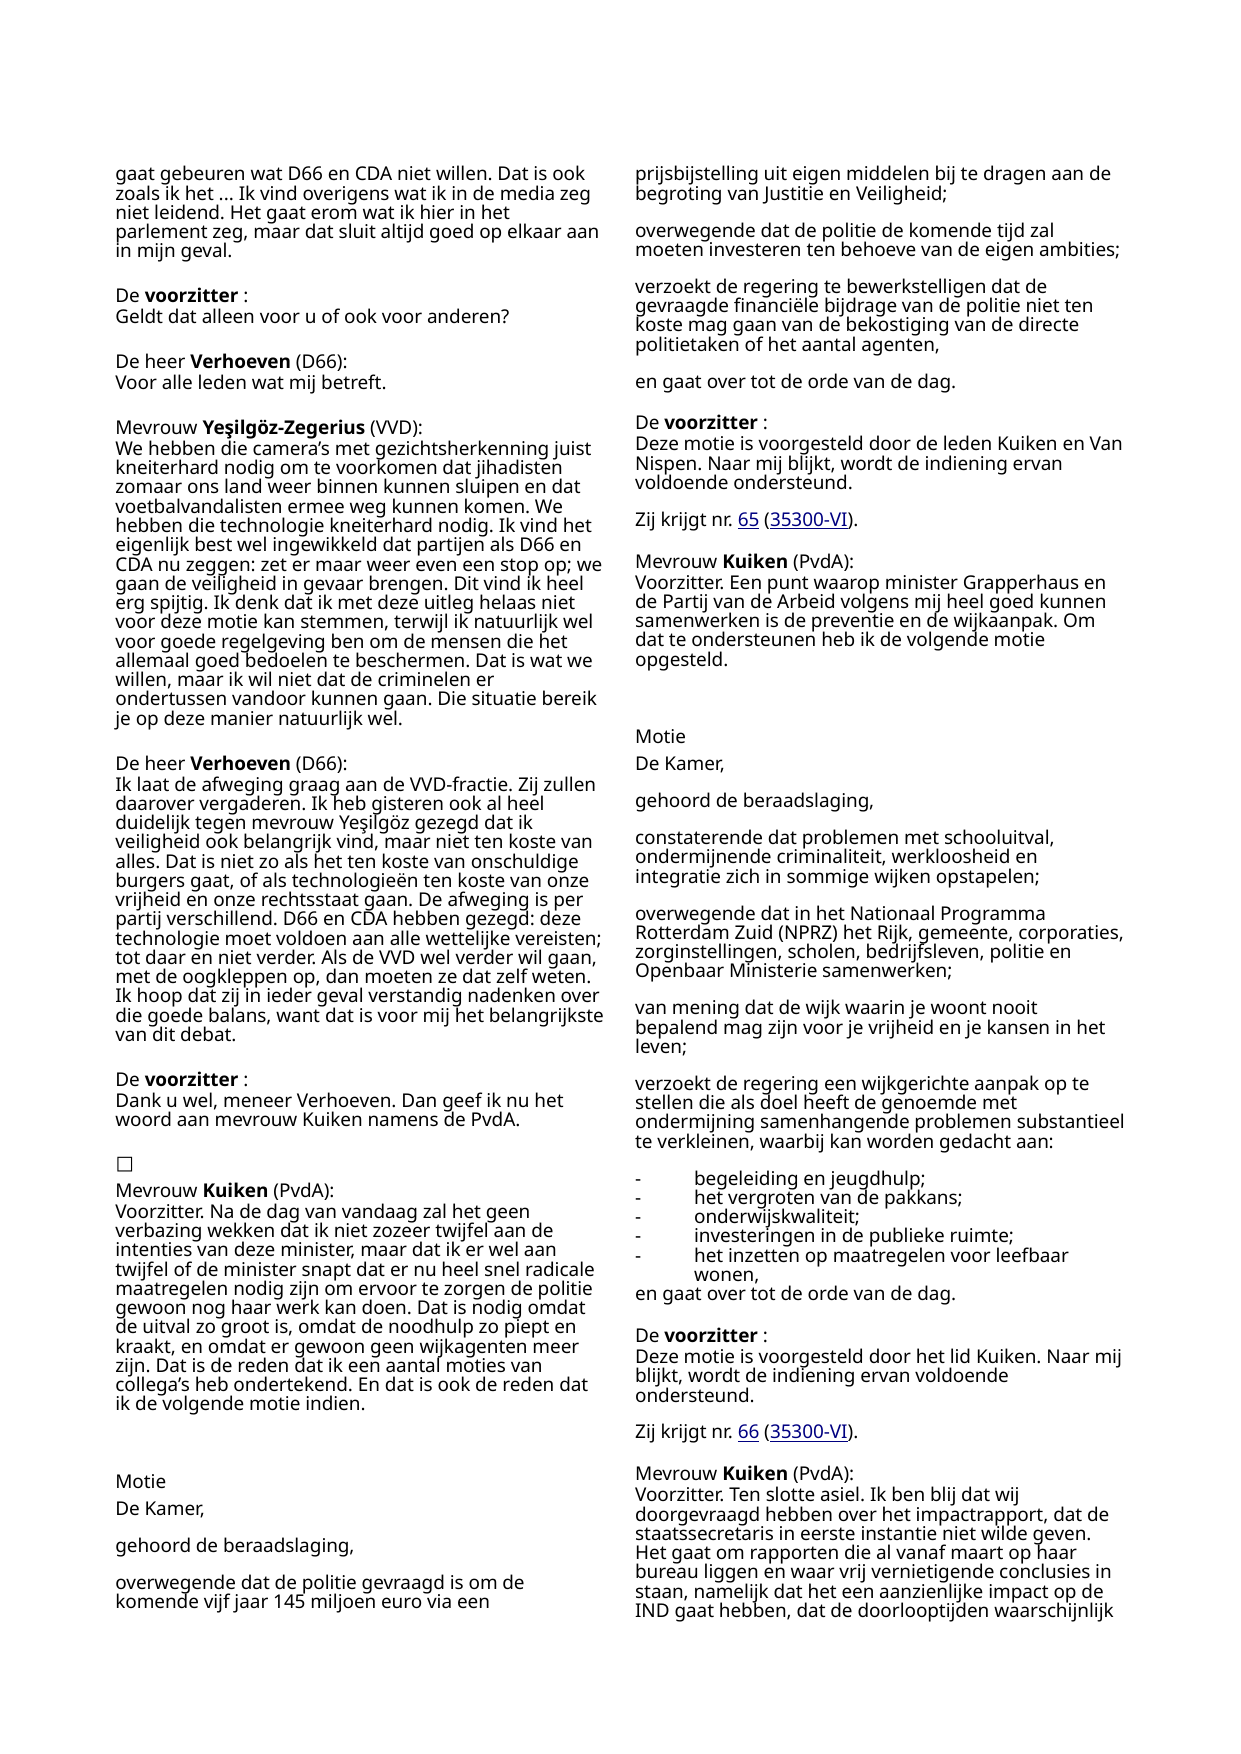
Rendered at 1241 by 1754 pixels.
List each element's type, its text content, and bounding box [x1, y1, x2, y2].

list begeleiding en jeugdhulp; [635, 1170, 1125, 1189]
text van mening dat de wijk waarin je woont nooit bepalend mag zijn voor je vrijheid en je kansen in het leven; [635, 999, 1125, 1057]
text en gaat over tot de orde van de dag. [635, 373, 1125, 392]
text We hebben die camera’s met gezichtsherkenning juist kneiterhard nodig om te voorkomen dat jihadisten zomaar ons land weer binnen kunnen sluipen en dat voetbalvandalisten ermee weg kunnen komen. We hebben die technologie kneiterhard nodig. Ik vind het eigenlijk best wel ingewikkeld dat partijen als D66 en CDA nu zeggen: zet er maar weer even een stop op; we gaan de veiligheid in gevaar brengen. Dit vind ik heel erg spijtig. Ik denk dat ik met deze uitleg helaas niet voor deze motie kan stemmen, terwijl ik natuurlijk wel voor goede regelgeving ben om de mensen die het allemaal goed bedoelen te beschermen. Dat is wat we willen, maar ik wil niet dat de criminelen er ondertussen vandoor kunnen gaan. Die situatie bereik je op deze manier natuurlijk wel. [115, 440, 605, 729]
text verzoekt de regering een wijkgerichte aanpak op te stellen die als doel heeft de genoemde met ondermijning samenhangende problemen substantieel te verkleinen, waarbij kan worden gedacht aan: [635, 1075, 1125, 1152]
text Voorzitter. Een punt waarop minister Grapperhaus en de Partij van de Arbeid volgens mij heel goed kunnen samenwerken is de preventie en de wijkaanpak. Om dat te ondersteunen heb ik de volgende motie opgesteld. [635, 574, 1125, 670]
text De heer Verhoeven (D66): [115, 750, 605, 776]
text Zij krijgt nr. 65 (35300-VI). [635, 511, 1125, 530]
list het vergroten van de pakkans; [635, 1189, 1125, 1208]
text Mevrouw Kuiken (PvdA): [115, 1177, 605, 1203]
text Motie [635, 723, 1125, 749]
text Deze motie is voorgesteld door het lid Kuiken. Naar mij blijkt, wordt de indiening ervan voldoende ondersteund. [635, 1348, 1125, 1406]
text Zij krijgt nr. 66 (35300-VI). [635, 1423, 1125, 1443]
text gaat gebeuren wat D66 en CDA niet willen. Dat is ook zoals ik het ... Ik vind overigens wat ik in de media zeg niet leidend. Het gaat erom wat ik hier in het parlement zeg, maar dat sluit altijd goed op elkaar aan in mijn geval. [115, 165, 605, 262]
text prijsbijstelling uit eigen middelen bij te dragen aan de begroting van Justitie en Veiligheid; [635, 165, 1125, 204]
text Ik laat de afweging graag aan de VVD-fractie. Zij zullen daarover vergaderen. Ik heb gisteren ook al heel duidelijk tegen mevrouw Yeşilgöz gezegd dat ik veiligheid ook belangrijk vind, maar niet ten koste van alles. Dat is niet zo als het ten koste van onschuldige burgers gaat, of als technologieën ten koste van onze vrijheid en onze rechtsstaat gaan. De afweging is per partij verschillend. D66 en CDA hebben gezegd: deze technologie moet voldoen aan alle wettelijke vereisten; tot daar en niet verder. Als de VVD wel verder wil gaan, met de oogkleppen op, dan moeten ze dat zelf weten. Ik hoop dat zij in ieder geval verstandig nadenken over die goede balans, want dat is voor mij het belangrijkste van dit debat. [115, 776, 605, 1045]
text Dank u wel, meneer Verhoeven. Dan geef ik nu het woord aan mevrouw Kuiken namens de PvdA. [115, 1092, 605, 1130]
text Mevrouw Kuiken (PvdA): [635, 1461, 1125, 1486]
text ⬜ [115, 1151, 605, 1177]
text Deze motie is voorgesteld door de leden Kuiken en Van Nispen. Naar mij blijkt, wordt de indiening ervan voldoende ondersteund. [635, 435, 1125, 493]
list investeringen in de publieke ruimte; [635, 1227, 1125, 1247]
text overwegende dat in het Nationaal Programma Rotterdam Zuid (NPRZ) het Rijk, gemeente, corporaties, zorginstellingen, scholen, bedrijfsleven, politie en Openbaar Ministerie samenwerken; [635, 904, 1125, 982]
text De voorzitter : [115, 1066, 605, 1092]
text Mevrouw Yeşilgöz-Zegerius (VVD): [115, 414, 605, 440]
text gehoord de beraadslaging, [635, 792, 1125, 811]
text Voorzitter. Na de dag van vandaag zal het geen verbazing wekken dat ik niet zozeer twijfel aan de intenties van deze minister, maar dat ik er wel aan twijfel of de minister snapt dat er nu heel snel radicale maatregelen nodig zijn om ervoor te zorgen de politie gewoon nog haar werk kan doen. Dat is nodig omdat de uitval zo groot is, omdat de noodhulp zo piept en kraakt, en omdat er gewoon geen wijkagenten meer zijn. Dat is de reden dat ik een aantal moties van collega’s heb ondertekend. En dat is ook de reden dat ik de volgende motie indien. [115, 1203, 605, 1415]
text Voorzitter. Ten slotte asiel. Ik ben blij dat wij doorgevraagd hebben over het impactrapport, dat de staatssecretaris in eerste instantie niet wilde geven. Het gaat om rapporten die al vanaf maart op haar bureau liggen en waar vrij vernietigende conclusies in staan, namelijk dat het een aanzienlijke impact op de IND gaat hebben, dat de doorlooptijden waarschijnlijk [635, 1486, 1125, 1621]
text De voorzitter : [635, 409, 1125, 435]
text overwegende dat de politie gevraagd is om de komende vijf jaar 145 miljoen euro via een [115, 1574, 605, 1612]
text De heer Verhoeven (D66): [115, 348, 605, 374]
text De Kamer, [115, 1500, 605, 1519]
text constaterende dat problemen met schooluitval, ondermijnende criminaliteit, werkloosheid en integratie zich in sommige wijken opstapelen; [635, 829, 1125, 887]
text Voor alle leden wat mij betreft. [115, 374, 605, 393]
text De Kamer, [635, 755, 1125, 774]
text en gaat over tot de orde van de dag. [635, 1285, 1125, 1304]
list het inzetten op maatregelen voor leefbaar wonen, [635, 1247, 1125, 1285]
text Motie [115, 1468, 605, 1494]
text overwegende dat de politie de komende tijd zal moeten investeren ten behoeve van de eigen ambities; [635, 222, 1125, 260]
text De voorzitter : [115, 282, 605, 308]
list onderwijskwaliteit; [635, 1208, 1125, 1227]
text Geldt dat alleen voor u of ook voor anderen? [115, 308, 605, 327]
text De voorzitter : [635, 1322, 1125, 1348]
text verzoekt de regering te bewerkstelligen dat de gevraagde financiële bijdrage van de politie niet ten koste mag gaan van de bekostiging van de directe politietaken of het aantal agenten, [635, 278, 1125, 355]
text gehoord de beraadslaging, [115, 1537, 605, 1556]
text Mevrouw Kuiken (PvdA): [635, 548, 1125, 574]
